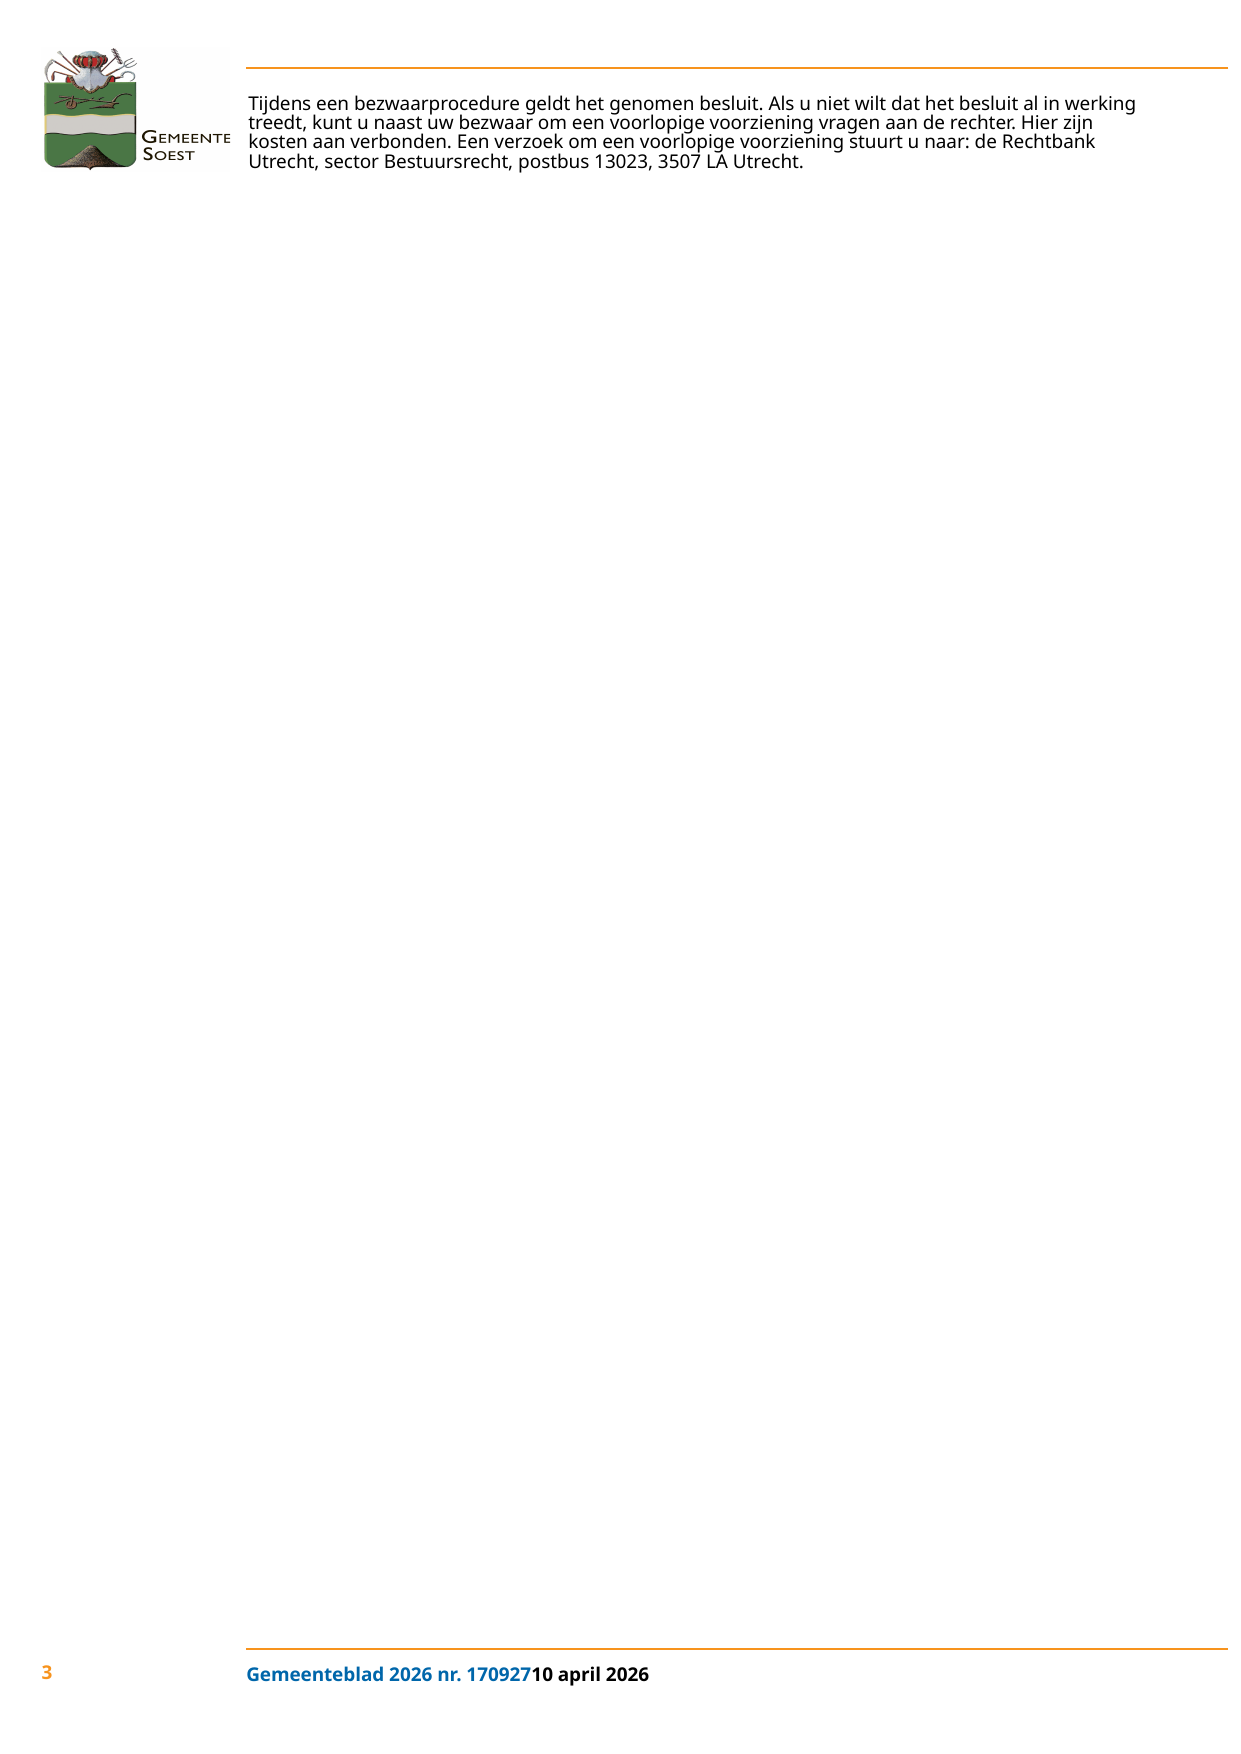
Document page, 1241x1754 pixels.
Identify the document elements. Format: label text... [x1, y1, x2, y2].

picture [41, 47, 231, 172]
text Tijdens een bezwaarprocedure geldt het genomen besluit. Als u niet wilt dat het besluit al in werking treedt, kunt u naast uw bezwaar om een voorlopige voorziening vragen aan de rechter. Hier zijn kosten aan verbonden. Een verzoek om een voorlopige voorziening stuurt u naar: de Rechtbank Utrecht, sector Bestuursrecht, postbus 13023, 3507 LA Utrecht. [248, 95, 1152, 172]
